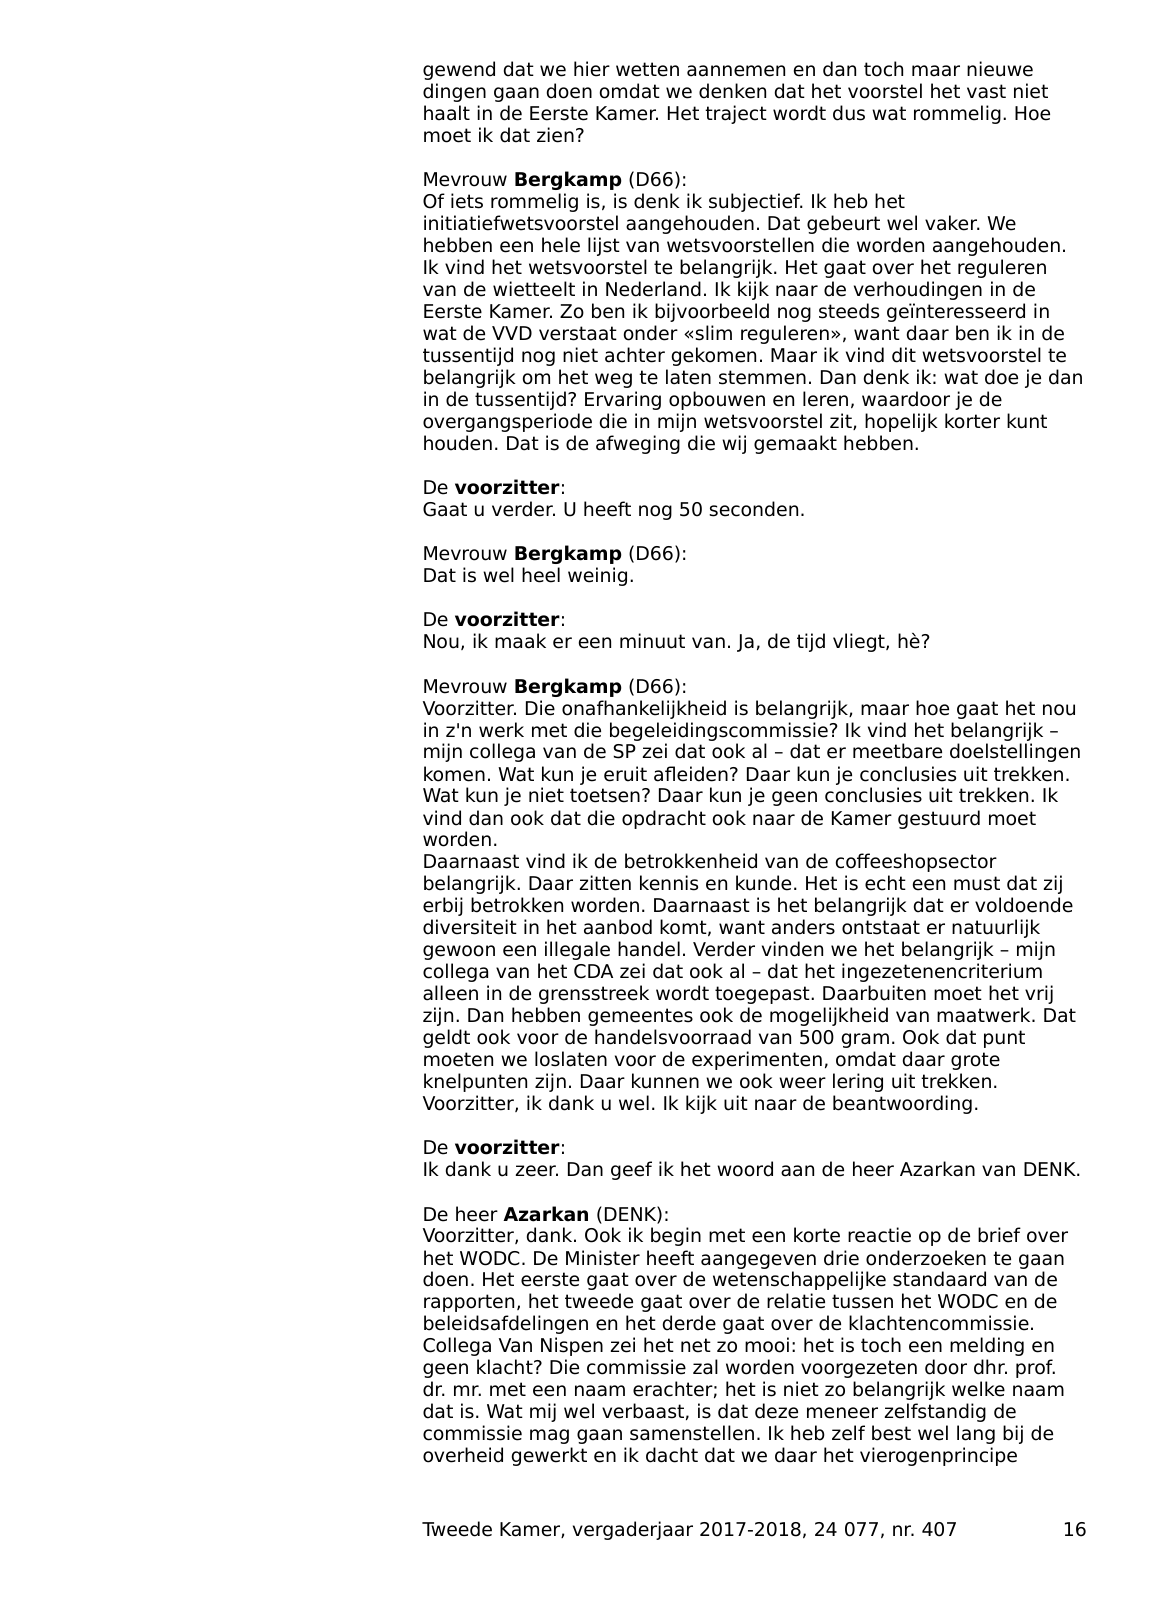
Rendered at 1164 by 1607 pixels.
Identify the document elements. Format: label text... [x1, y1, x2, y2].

text Mevrouw Bergkamp (D66): [422, 169, 1087, 191]
text De voorzitter: [422, 477, 1087, 499]
text Voorzitter. Die onafhankelijkheid is belangrijk, maar hoe gaat het nou in z'n werk met die begeleidingscommissie? Ik vind het belangrijk – mijn collega van de SP zei dat ook al – dat er meetbare doelstellingen komen. Wat kun je eruit afleiden? Daar kun je conclusies uit trekken. Wat kun je niet toetsen? Daar kun je geen conclusies uit trekken. Ik vind dan ook dat die opdracht ook naar de Kamer gestuurd moet worden. [422, 697, 1087, 851]
text Gaat u verder. U heeft nog 50 seconden. [422, 499, 1087, 521]
text Dat is wel heel weinig. [422, 565, 1087, 587]
text gewend dat we hier wetten aannemen en dan toch maar nieuwe dingen gaan doen omdat we denken dat het voorstel het vast niet haalt in de Eerste Kamer. Het traject wordt dus wat rommelig. Hoe moet ik dat zien? [422, 59, 1087, 147]
text De voorzitter: [422, 609, 1087, 631]
text Ik dank u zeer. Dan geef ik het woord aan de heer Azarkan van DENK. [422, 1159, 1087, 1181]
text De voorzitter: [422, 1137, 1087, 1159]
text De heer Azarkan (DENK): [422, 1203, 1087, 1225]
text Daarnaast vind ik de betrokkenheid van de coffeeshopsector belangrijk. Daar zitten kennis en kunde. Het is echt een must dat zij erbij betrokken worden. Daarnaast is het belangrijk dat er voldoende diversiteit in het aanbod komt, want anders ontstaat er natuurlijk gewoon een illegale handel. Verder vinden we het belangrijk – mijn collega van het CDA zei dat ook al – dat het ingezetenencriterium alleen in de grensstreek wordt toegepast. Daarbuiten moet het vrij zijn. Dan hebben gemeentes ook de mogelijkheid van maatwerk. Dat geldt ook voor de handelsvoorraad van 500 gram. Ook dat punt moeten we loslaten voor de experimenten, omdat daar grote knelpunten zijn. Daar kunnen we ook weer lering uit trekken. [422, 851, 1087, 1093]
text Mevrouw Bergkamp (D66): [422, 676, 1087, 697]
text Voorzitter, ik dank u wel. Ik kijk uit naar de beantwoording. [422, 1093, 1087, 1115]
text Mevrouw Bergkamp (D66): [422, 543, 1087, 565]
text Nou, ik maak er een minuut van. Ja, de tijd vliegt, hè? [422, 631, 1087, 653]
text Of iets rommelig is, is denk ik subjectief. Ik heb het initiatiefwetsvoorstel aangehouden. Dat gebeurt wel vaker. We hebben een hele lijst van wetsvoorstellen die worden aangehouden. Ik vind het wetsvoorstel te belangrijk. Het gaat over het reguleren van de wietteelt in Nederland. Ik kijk naar de verhoudingen in de Eerste Kamer. Zo ben ik bijvoorbeeld nog steeds geïnteresseerd in wat de VVD verstaat onder «slim reguleren», want daar ben ik in de tussentijd nog niet achter gekomen. Maar ik vind dit wetsvoorstel te belangrijk om het weg te laten stemmen. Dan denk ik: wat doe je dan in de tussentijd? Ervaring opbouwen en leren, waardoor je de overgangsperiode die in mijn wetsvoorstel zit, hopelijk korter kunt houden. Dat is de afweging die wij gemaakt hebben. [422, 191, 1087, 455]
text Voorzitter, dank. Ook ik begin met een korte reactie op de brief over het WODC. De Minister heeft aangegeven drie onderzoeken te gaan doen. Het eerste gaat over de wetenschappelijke standaard van de rapporten, het tweede gaat over de relatie tussen het WODC en de beleidsafdelingen en het derde gaat over de klachtencommissie. Collega Van Nispen zei het net zo mooi: het is toch een melding en geen klacht? Die commissie zal worden voorgezeten door dhr. prof. dr. mr. met een naam erachter; het is niet zo belangrijk welke naam dat is. Wat mij wel verbaast, is dat deze meneer zelfstandig de commissie mag gaan samenstellen. Ik heb zelf best wel lang bij de overheid gewerkt en ik dacht dat we daar het vierogenprincipe [422, 1225, 1087, 1467]
